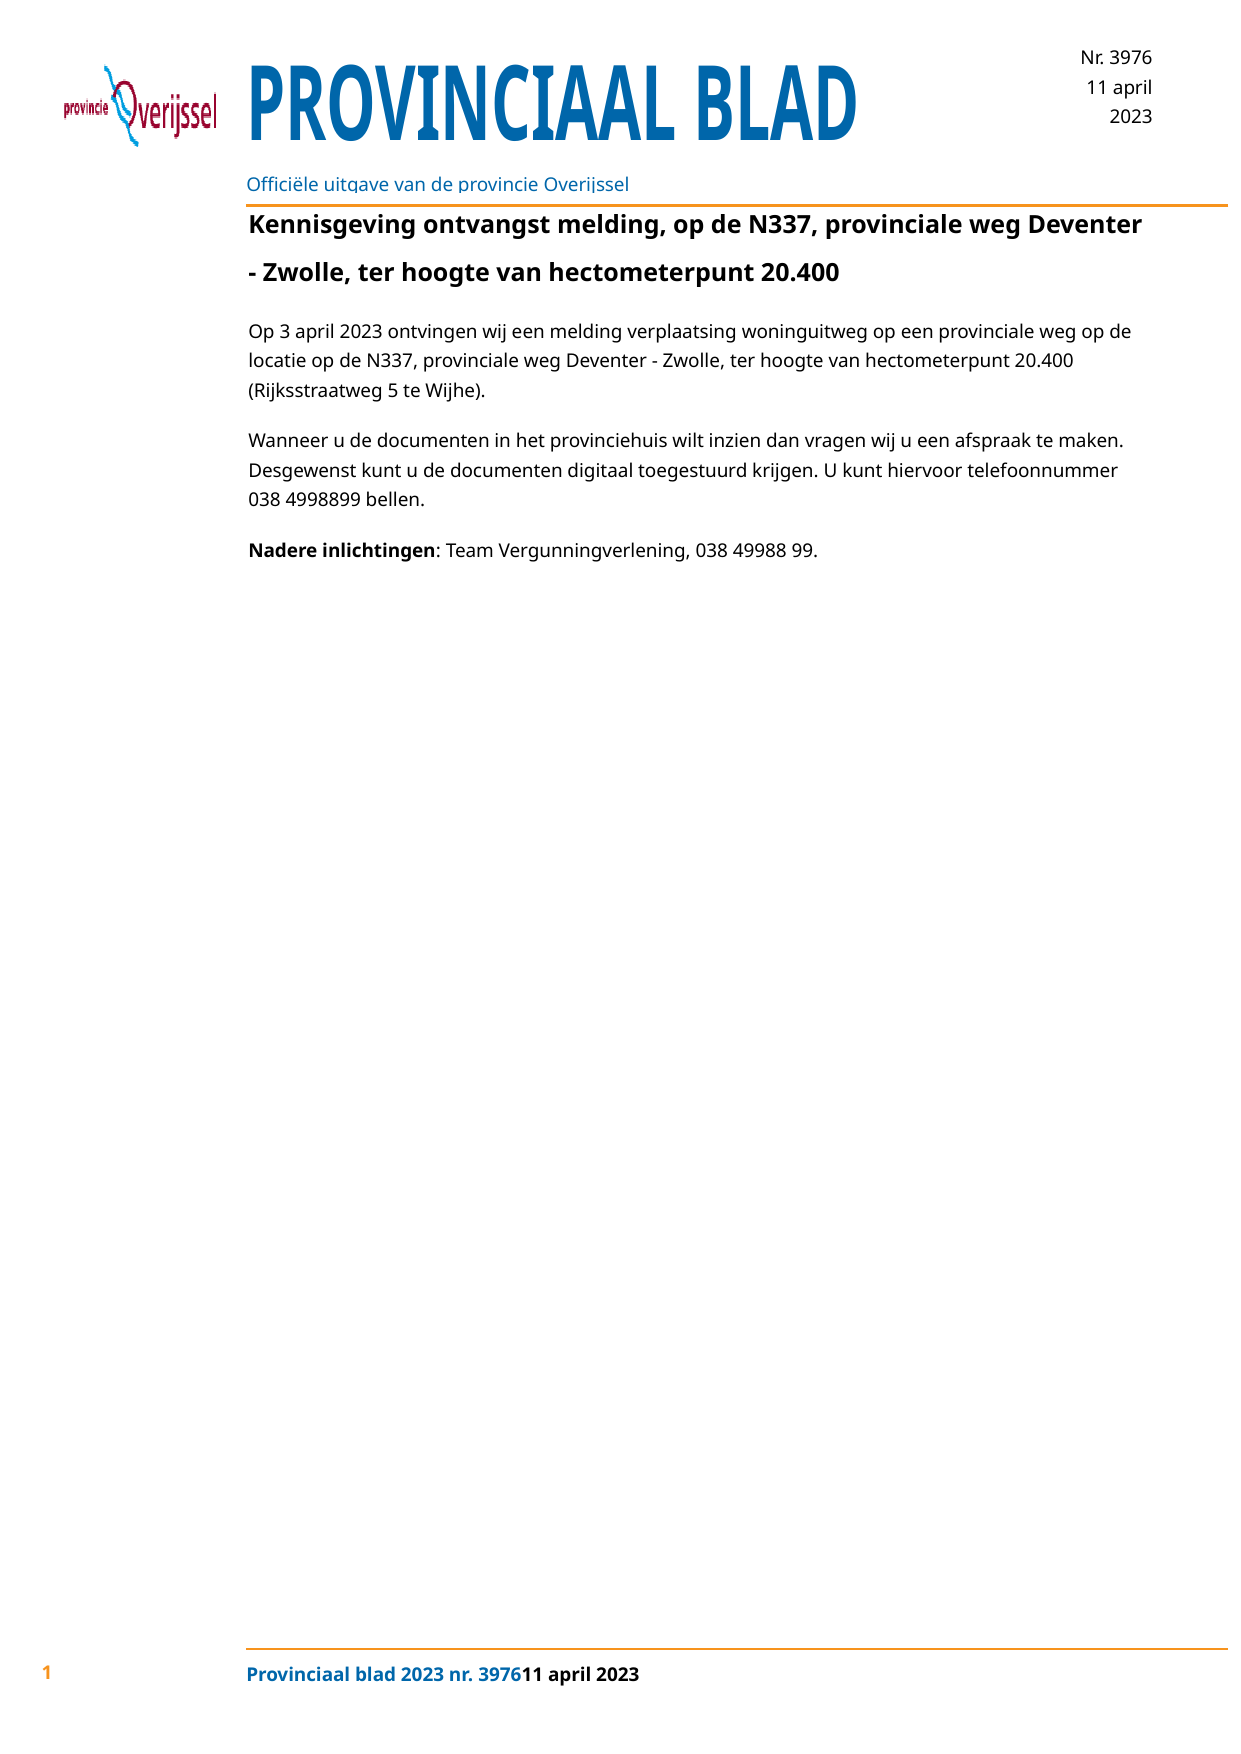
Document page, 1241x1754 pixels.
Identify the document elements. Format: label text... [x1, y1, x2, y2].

text Wanneer u de documenten in het provinciehuis wilt inzien dan vragen wij u een afspraak te maken. Desgewenst kunt u de documenten digitaal toegestuurd krijgen. U kunt hiervoor telefoonnummer 038 4998899 bellen. [248, 427, 1152, 512]
text Op 3 april 2023 ontvingen wij een melding verplaatsing woninguitweg op een provinciale weg op de locatie op de N337, provinciale weg Deventer - Zwolle, ter hoogte van hectometerpunt 20.400 (Rijksstraatweg 5 te Wijhe). [248, 318, 1152, 403]
text Nadere inlichtingen: Team Vergunningverlening, 038 49988 99. [248, 537, 1152, 563]
text Kennisgeving ontvangst melding, op de N337, provinciale weg Deventer - Zwolle, ter hoogte van hectometerpunt 20.400 [248, 207, 1152, 288]
picture [41, 47, 231, 172]
